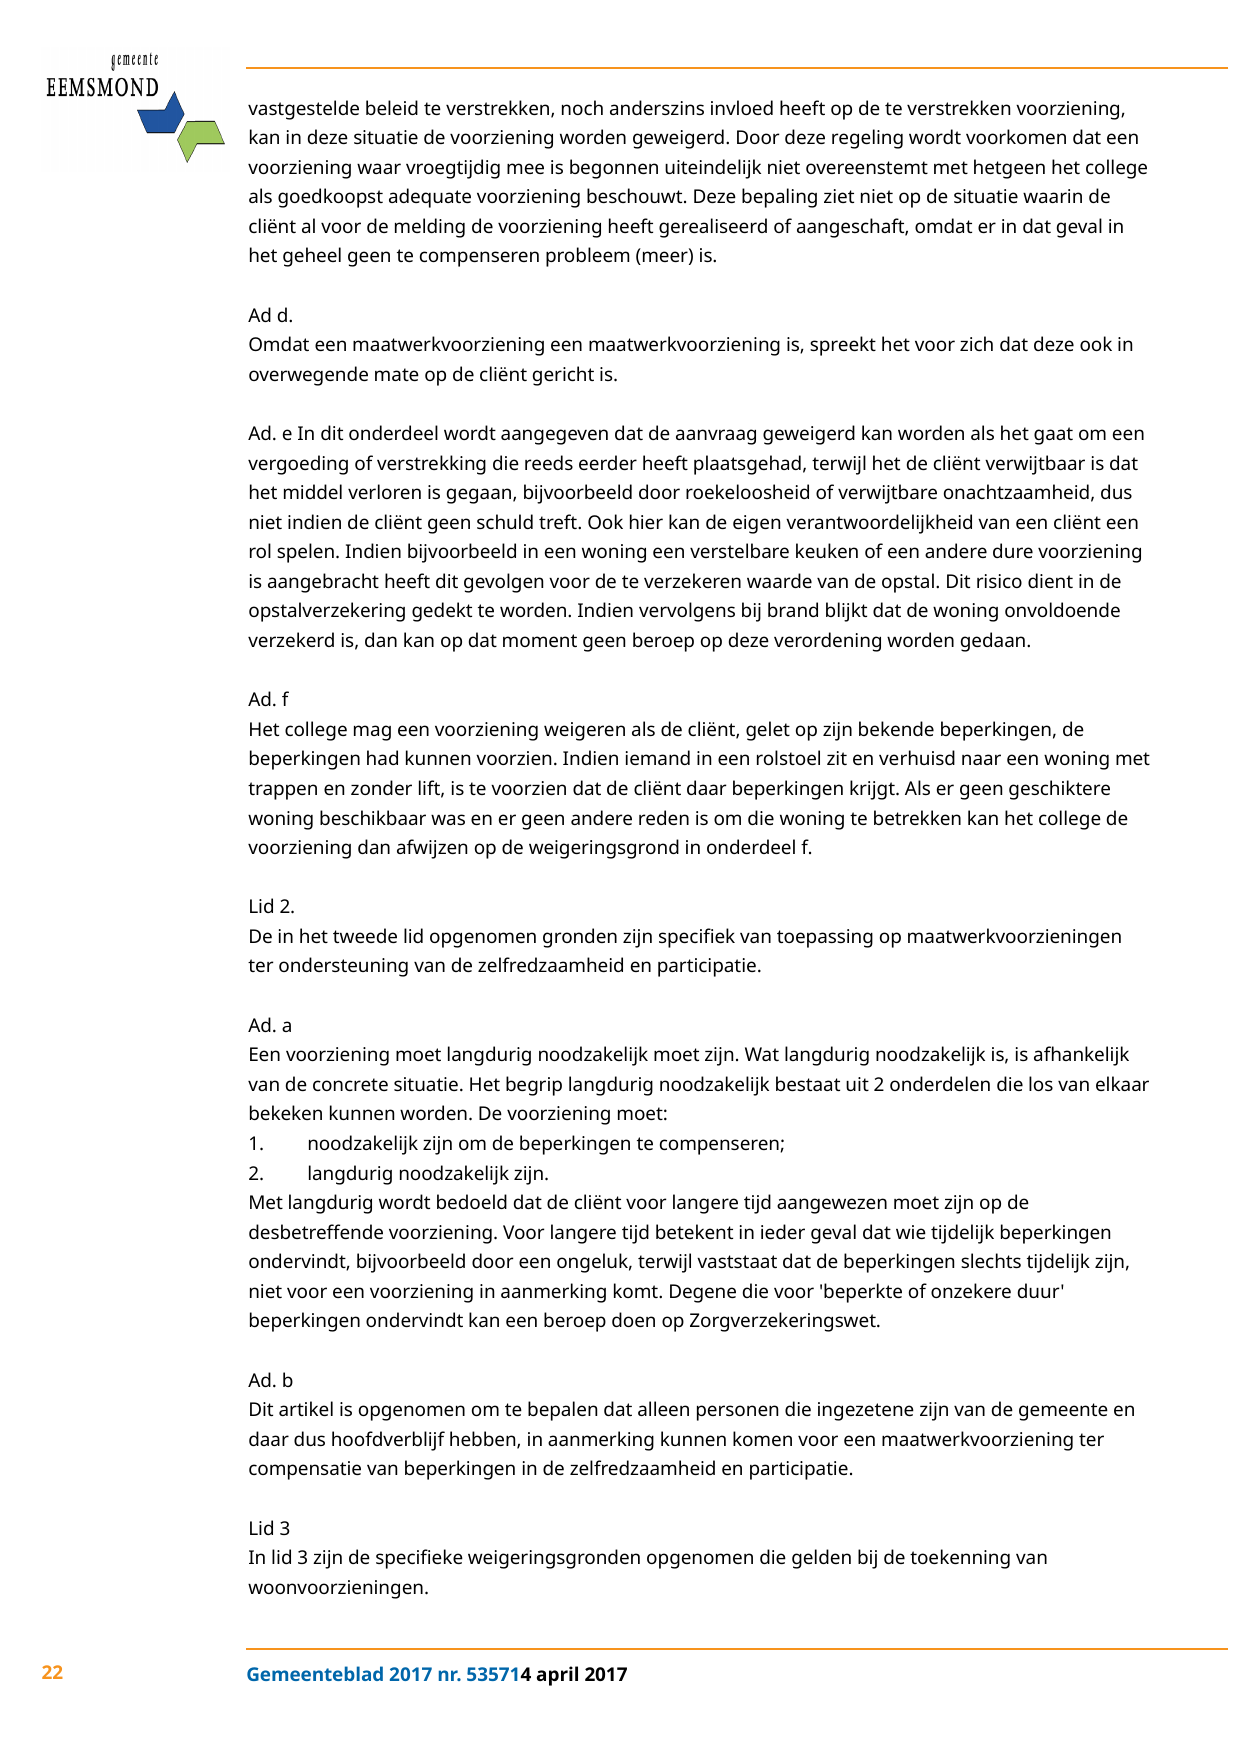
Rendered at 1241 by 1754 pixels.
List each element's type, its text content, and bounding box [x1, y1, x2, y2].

text De in het tweede lid opgenomen gronden zijn specifiek van toepassing op maatwerkvoorzieningen [248, 923, 1152, 949]
text vastgestelde beleid te verstrekken, noch anderszins invloed heeft op de te verstrekken voorziening, kan in deze situatie de voorziening worden geweigerd. Door deze regeling wordt voorkomen dat een voorziening waar vroegtijdig mee is begonnen uiteindelijk niet overeenstemt met hetgeen het college als goedkoopst adequate voorziening beschouwt. Deze bepaling ziet niet op de situatie waarin de cliënt al voor de melding de voorziening heeft gerealiseerd of aangeschaft, omdat er in dat geval in het geheel geen te compenseren probleem (meer) is. [248, 95, 1152, 268]
text In lid 3 zijn de specifieke weigeringsgronden opgenomen die gelden bij de toekenning van woonvoorzieningen. [248, 1544, 1152, 1600]
list noodzakelijk zijn om de beperkingen te compenseren; [248, 1130, 1152, 1156]
picture [41, 47, 231, 172]
list langdurig noodzakelijk zijn. [248, 1160, 1152, 1186]
text Ad. a [248, 1012, 1152, 1038]
text Het college mag een voorziening weigeren als de cliënt, gelet op zijn bekende beperkingen, de beperkingen had kunnen voorzien. Indien iemand in een rolstoel zit en verhuisd naar een woning met trappen en zonder lift, is te voorzien dat de cliënt daar beperkingen krijgt. Als er geen geschiktere woning beschikbaar was en er geen andere reden is om die woning te betrekken kan het college de voorziening dan afwijzen op de weigeringsgrond in onderdeel f. [248, 716, 1152, 860]
text Ad d. [248, 302, 1152, 328]
text Dit artikel is opgenomen om te bepalen dat alleen personen die ingezetene zijn van de gemeente en daar dus hoofdverblijf hebben, in aanmerking kunnen komen voor een maatwerkvoorziening ter compensatie van beperkingen in de zelfredzaamheid en participatie. [248, 1396, 1152, 1481]
text Lid 2. [248, 893, 1152, 919]
text Ad. e In dit onderdeel wordt aangegeven dat de aanvraag geweigerd kan worden als het gaat om een vergoeding of verstrekking die reeds eerder heeft plaatsgehad, terwijl het de cliënt verwijtbaar is dat het middel verloren is gegaan, bijvoorbeeld door roekeloosheid of verwijtbare onachtzaamheid, dus niet indien de cliënt geen schuld treft. Ook hier kan de eigen verantwoordelijkheid van een cliënt een rol spelen. Indien bijvoorbeeld in een woning een verstelbare keuken of een andere dure voorziening is aangebracht heeft dit gevolgen voor de te verzekeren waarde van de opstal. Dit risico dient in de opstalverzekering gedekt te worden. Indien vervolgens bij brand blijkt dat de woning onvoldoende verzekerd is, dan kan op dat moment geen beroep op deze verordening worden gedaan. [248, 420, 1152, 653]
text Ad. f [248, 686, 1152, 712]
text Omdat een maatwerkvoorziening een maatwerkvoorziening is, spreekt het voor zich dat deze ook in overwegende mate op de cliënt gericht is. [248, 331, 1152, 387]
text Met langdurig wordt bedoeld dat de cliënt voor langere tijd aangewezen moet zijn op de desbetreffende voorziening. Voor langere tijd betekent in ieder geval dat wie tijdelijk beperkingen ondervindt, bijvoorbeeld door een ongeluk, terwijl vaststaat dat de beperkingen slechts tijdelijk zijn, niet voor een voorziening in aanmerking komt. Degene die voor 'beperkte of onzekere duur' beperkingen ondervindt kan een beroep doen op Zorgverzekeringswet. [248, 1189, 1152, 1333]
text ter ondersteuning van de zelfredzaamheid en participatie. [248, 953, 1152, 978]
text Ad. b [248, 1367, 1152, 1393]
text Lid 3 [248, 1515, 1152, 1541]
text Een voorziening moet langdurig noodzakelijk moet zijn. Wat langdurig noodzakelijk is, is afhankelijk van de concrete situatie. Het begrip langdurig noodzakelijk bestaat uit 2 onderdelen die los van elkaar bekeken kunnen worden. De voorziening moet: [248, 1041, 1152, 1126]
